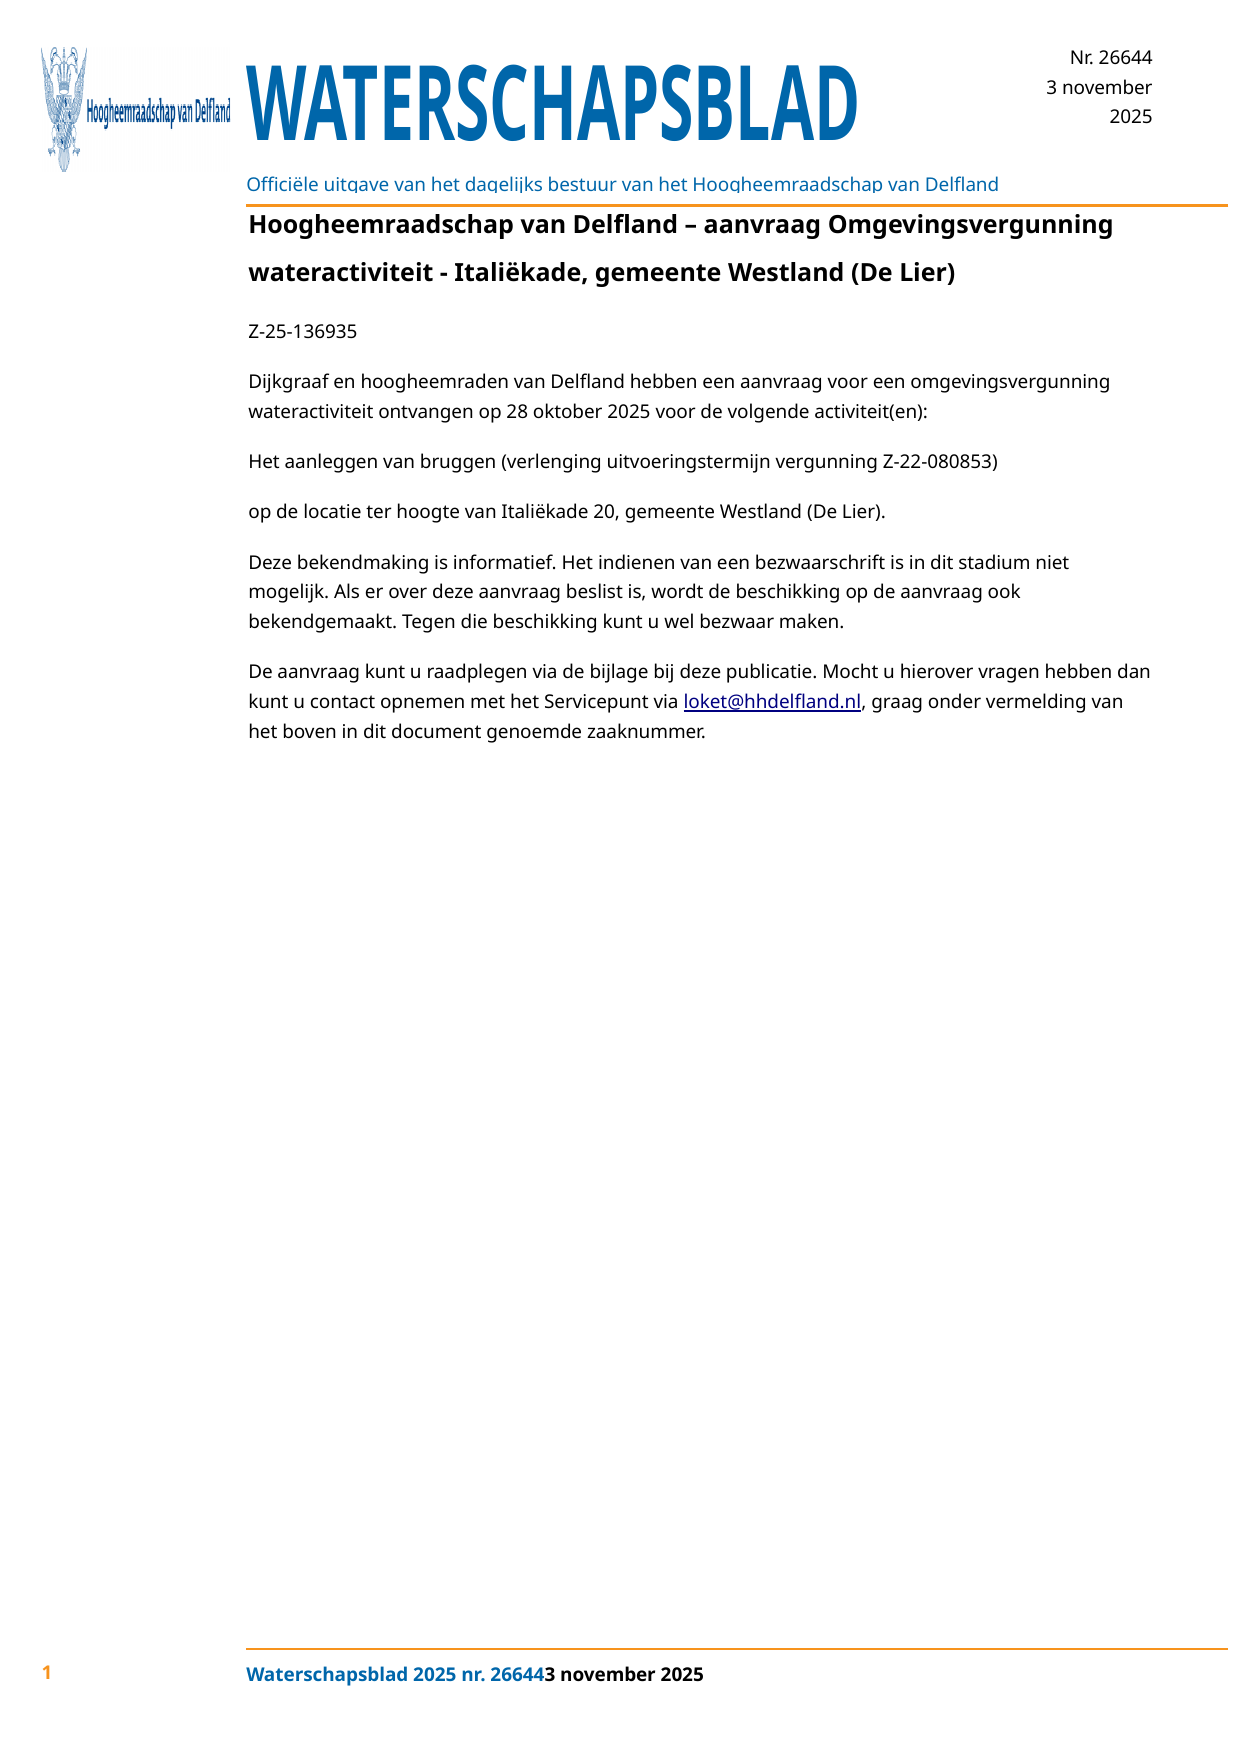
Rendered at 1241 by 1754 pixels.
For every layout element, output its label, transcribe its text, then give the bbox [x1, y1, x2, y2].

text Deze bekendmaking is informatief. Het indienen van een bezwaarschrift is in dit stadium niet mogelijk. Als er over deze aanvraag beslist is, wordt de beschikking op de aanvraag ook bekendgemaakt. Tegen die beschikking kunt u wel bezwaar maken. [248, 549, 1152, 634]
picture [41, 47, 231, 172]
text Dijkgraaf en hoogheemraden van Delfland hebben een aanvraag voor een omgevingsvergunning wateractiviteit ontvangen op 28 oktober 2025 voor de volgende activiteit(en): [248, 368, 1152, 424]
text Het aanleggen van bruggen (verlenging uitvoeringstermijn vergunning Z-22-080853) [248, 448, 1152, 474]
text Z-25-136935 [248, 318, 1152, 344]
text De aanvraag kunt u raadplegen via de bijlage bij deze publicatie. Mocht u hierover vragen hebben dan kunt u contact opnemen met het Servicepunt via loket@hhdelfland.nl, graag onder vermelding van het boven in dit document genoemde zaaknummer. [248, 659, 1152, 744]
text Hoogheemraadschap van Delfland – aanvraag Omgevingsvergunning wateractiviteit - Italiëkade, gemeente Westland (De Lier) [248, 207, 1152, 288]
text op de locatie ter hoogte van Italiëkade 20, gemeente Westland (De Lier). [248, 499, 1152, 524]
